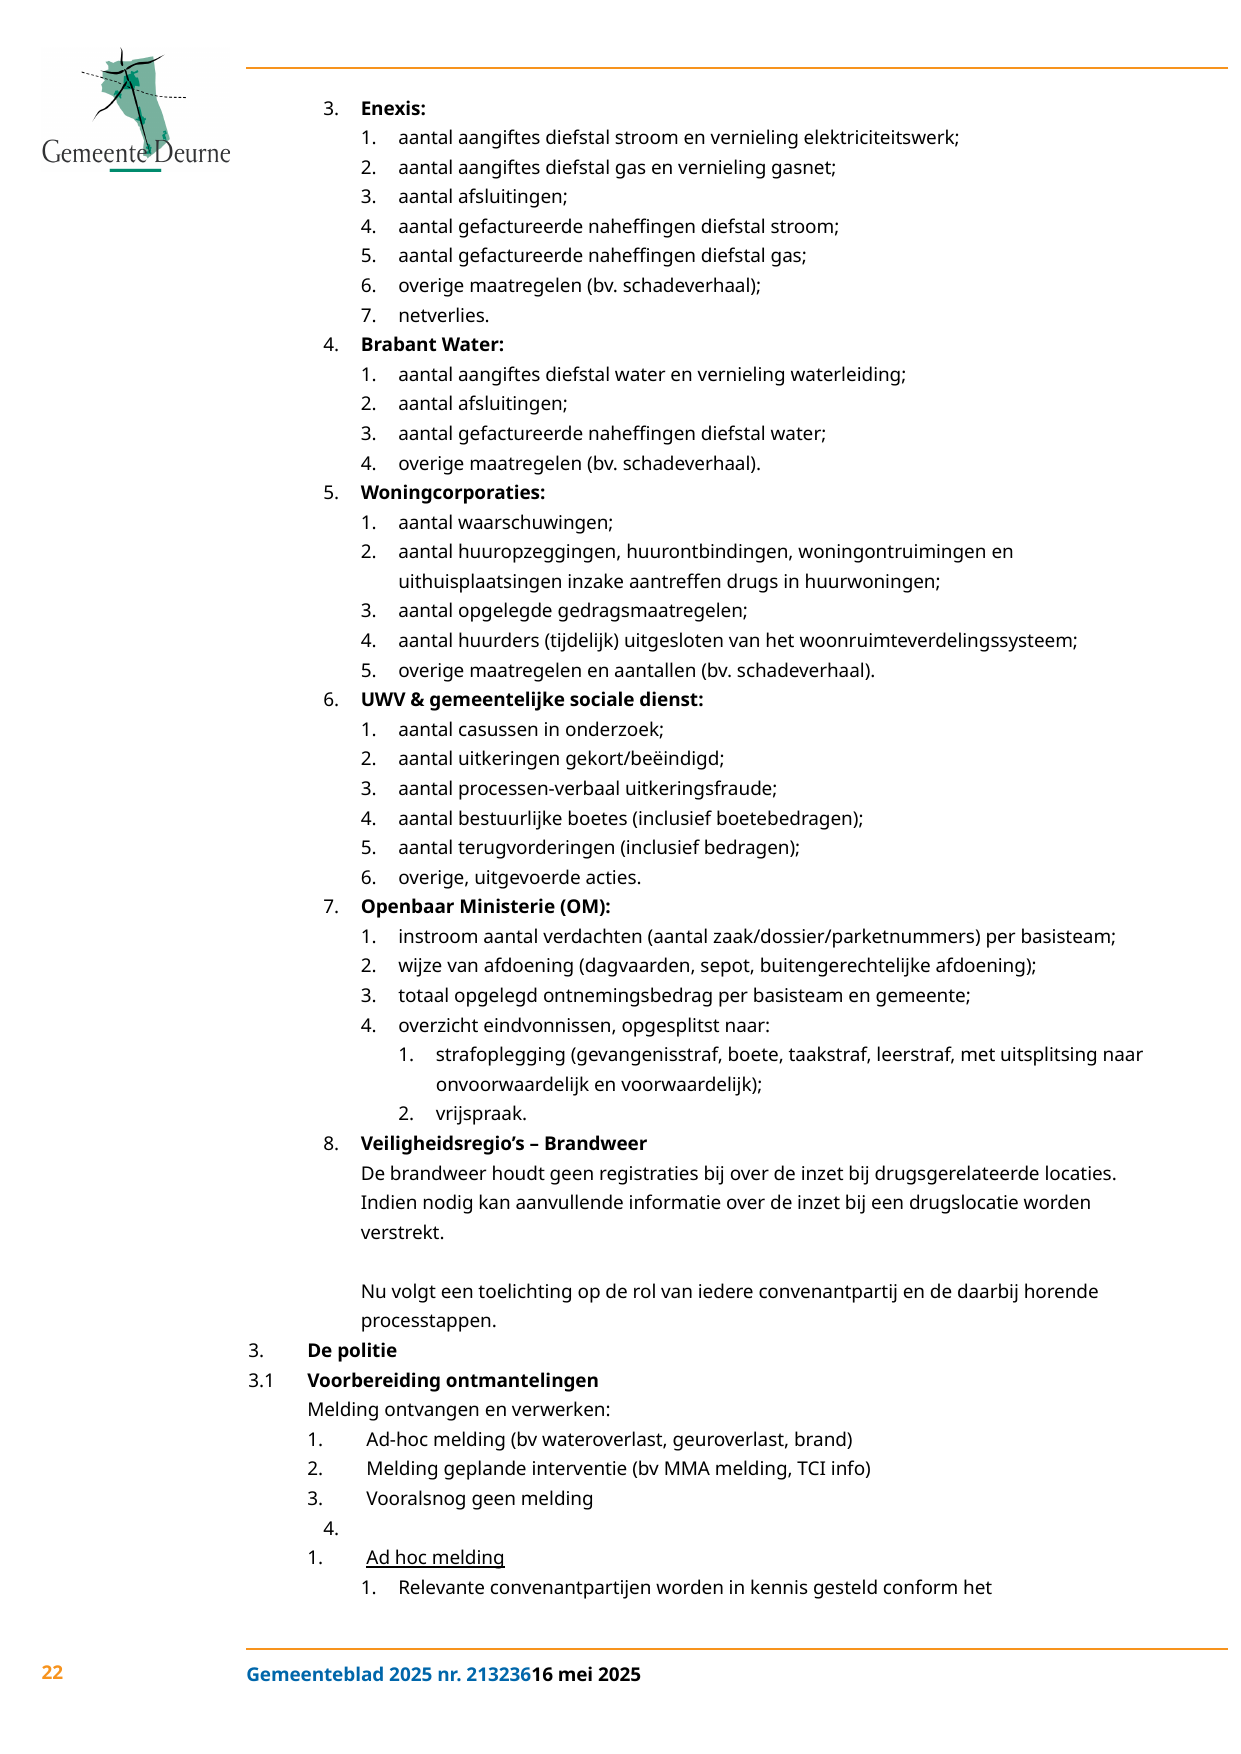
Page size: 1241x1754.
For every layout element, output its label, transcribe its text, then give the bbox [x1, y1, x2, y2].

list UWV & gemeentelijke sociale dienst: [323, 686, 1152, 712]
list aantal gefactureerde naheffingen diefstal gas; [361, 243, 1152, 268]
list Brabant Water: [323, 331, 1152, 357]
list aantal casussen in onderzoek; [361, 716, 1152, 742]
list vrijspraak. [398, 1101, 1152, 1126]
list Relevante convenantpartijen worden in kennis gesteld conform het [361, 1574, 1152, 1600]
list aantal uitkeringen gekort/beëindigd; [361, 746, 1152, 771]
list Melding geplande interventie (bv MMA melding, TCI info) [307, 1456, 1152, 1481]
list aantal opgelegde gedragsmaatregelen; [361, 598, 1152, 623]
list aantal gefactureerde naheffingen diefstal water; [361, 420, 1152, 446]
list Nu volgt een toelichting op de rol van iedere convenantpartij en de daarbij horende processtappen. [323, 1278, 1152, 1333]
list aantal processen-verbaal uitkeringsfraude; [361, 775, 1152, 801]
list aantal huuropzeggingen, huurontbindingen, woningontruimingen en uithuisplaatsingen inzake aantreffen drugs in huurwoningen; [361, 538, 1152, 594]
list overige, uitgevoerde acties. [361, 864, 1152, 890]
list aantal huurders (tijdelijk) uitgesloten van het woonruimteverdelingssysteem; [361, 627, 1152, 653]
list aantal terugvorderingen (inclusief bedragen); [361, 834, 1152, 860]
list strafoplegging (gevangenisstraf, boete, taakstraf, leerstraf, met uitsplitsing naar onvoorwaardelijk en voorwaardelijk); [398, 1041, 1152, 1097]
list aantal aangiftes diefstal stroom en vernieling elektriciteitswerk; [361, 124, 1152, 150]
list instroom aantal verdachten (aantal zaak/dossier/parketnummers) per basisteam; [361, 923, 1152, 949]
list aantal waarschuwingen; [361, 509, 1152, 535]
list De politie [248, 1337, 1152, 1363]
list De brandweer houdt geen registraties bij over de inzet bij drugsgerelateerde locaties. Indien nodig kan aanvullende informatie over de inzet bij een drugslocatie worden verstrekt. [323, 1160, 1152, 1245]
list aantal aangiftes diefstal gas en vernieling gasnet; [361, 154, 1152, 180]
list aantal afsluitingen; [361, 183, 1152, 209]
list overige maatregelen en aantallen (bv. schadeverhaal). [361, 657, 1152, 683]
list Woningcorporaties: [323, 479, 1152, 505]
list overzicht eindvonnissen, opgesplitst naar: [361, 1012, 1152, 1038]
picture [41, 47, 231, 172]
list overige maatregelen (bv. schadeverhaal). [361, 450, 1152, 476]
list Veiligheidsregio’s – Brandweer [323, 1130, 1152, 1156]
list Enexis: [323, 95, 1152, 121]
list netverlies. [361, 302, 1152, 328]
list wijze van afdoening (dagvaarden, sepot, buitengerechtelijke afdoening); [361, 953, 1152, 978]
list aantal aangiftes diefstal water en vernieling waterleiding; [361, 361, 1152, 387]
list totaal opgelegd ontnemingsbedrag per basisteam en gemeente; [361, 982, 1152, 1008]
list aantal gefactureerde naheffingen diefstal stroom; [361, 213, 1152, 239]
list Vooralsnog geen melding [307, 1485, 1152, 1511]
list Ad hoc melding [307, 1544, 1152, 1570]
list Ad-hoc melding (bv wateroverlast, geuroverlast, brand) [307, 1426, 1152, 1452]
list aantal afsluitingen; [361, 391, 1152, 416]
list Openbaar Ministerie (OM): [323, 893, 1152, 919]
list Voorbereiding ontmantelingen [248, 1367, 1152, 1393]
list aantal bestuurlijke boetes (inclusief boetebedragen); [361, 805, 1152, 831]
list Melding ontvangen en verwerken: [248, 1396, 1152, 1422]
list overige maatregelen (bv. schadeverhaal); [361, 272, 1152, 298]
